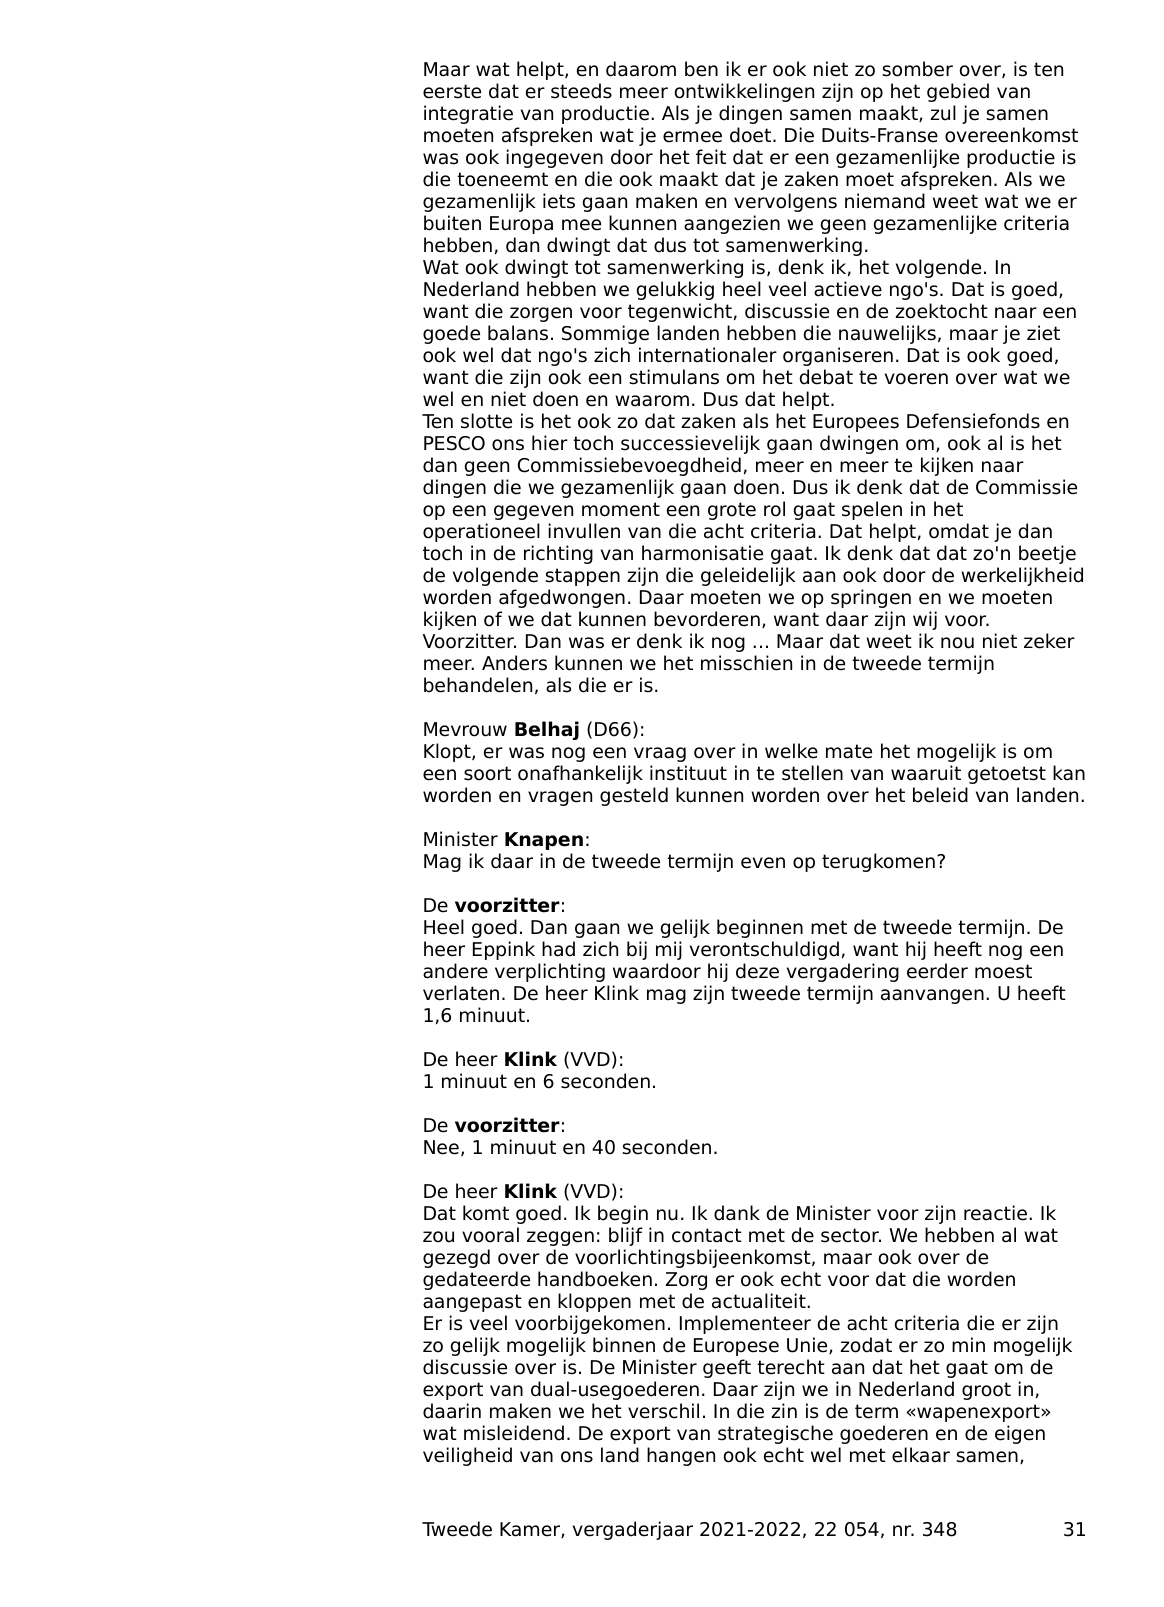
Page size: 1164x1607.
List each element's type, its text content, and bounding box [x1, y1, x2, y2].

text De voorzitter: [422, 895, 1087, 917]
text Nee, 1 minuut en 40 seconden. [422, 1137, 1087, 1159]
text Er is veel voorbijgekomen. Implementeer de acht criteria die er zijn zo gelijk mogelijk binnen de Europese Unie, zodat er zo min mogelijk discussie over is. De Minister geeft terecht aan dat het gaat om de export van dual-usegoederen. Daar zijn we in Nederland groot in, daarin maken we het verschil. In die zin is de term «wapenexport» wat misleidend. De export van strategische goederen en de eigen veiligheid van ons land hangen ook echt wel met elkaar samen, [422, 1313, 1087, 1467]
text Heel goed. Dan gaan we gelijk beginnen met de tweede termijn. De heer Eppink had zich bij mij verontschuldigd, want hij heeft nog een andere verplichting waardoor hij deze vergadering eerder moest verlaten. De heer Klink mag zijn tweede termijn aanvangen. U heeft 1,6 minuut. [422, 917, 1087, 1027]
text Voorzitter. Dan was er denk ik nog ... Maar dat weet ik nou niet zeker meer. Anders kunnen we het misschien in de tweede termijn behandelen, als die er is. [422, 631, 1087, 696]
text 1 minuut en 6 seconden. [422, 1071, 1087, 1093]
text Ten slotte is het ook zo dat zaken als het Europees Defensiefonds en PESCO ons hier toch successievelijk gaan dwingen om, ook al is het dan geen Commissiebevoegdheid, meer en meer te kijken naar dingen die we gezamenlijk gaan doen. Dus ik denk dat de Commissie op een gegeven moment een grote rol gaat spelen in het operationeel invullen van die acht criteria. Dat helpt, omdat je dan toch in de richting van harmonisatie gaat. Ik denk dat dat zo'n beetje de volgende stappen zijn die geleidelijk aan ook door de werkelijkheid worden afgedwongen. Daar moeten we op springen en we moeten kijken of we dat kunnen bevorderen, want daar zijn wij voor. [422, 411, 1087, 631]
text Dat komt goed. Ik begin nu. Ik dank de Minister voor zijn reactie. Ik zou vooral zeggen: blijf in contact met de sector. We hebben al wat gezegd over de voorlichtingsbijeenkomst, maar ook over de gedateerde handboeken. Zorg er ook echt voor dat die worden aangepast en kloppen met de actualiteit. [422, 1203, 1087, 1313]
text De heer Klink (VVD): [422, 1181, 1087, 1203]
text Mevrouw Belhaj (D66): [422, 719, 1087, 741]
text Mag ik daar in de tweede termijn even op terugkomen? [422, 851, 1087, 873]
text Maar wat helpt, en daarom ben ik er ook niet zo somber over, is ten eerste dat er steeds meer ontwikkelingen zijn op het gebied van integratie van productie. Als je dingen samen maakt, zul je samen moeten afspreken wat je ermee doet. Die Duits-Franse overeenkomst was ook ingegeven door het feit dat er een gezamenlijke productie is die toeneemt en die ook maakt dat je zaken moet afspreken. Als we gezamenlijk iets gaan maken en vervolgens niemand weet wat we er buiten Europa mee kunnen aangezien we geen gezamenlijke criteria hebben, dan dwingt dat dus tot samenwerking. [422, 59, 1087, 257]
text Minister Knapen: [422, 829, 1087, 851]
text De heer Klink (VVD): [422, 1049, 1087, 1071]
text De voorzitter: [422, 1115, 1087, 1137]
text Wat ook dwingt tot samenwerking is, denk ik, het volgende. In Nederland hebben we gelukkig heel veel actieve ngo's. Dat is goed, want die zorgen voor tegenwicht, discussie en de zoektocht naar een goede balans. Sommige landen hebben die nauwelijks, maar je ziet ook wel dat ngo's zich internationaler organiseren. Dat is ook goed, want die zijn ook een stimulans om het debat te voeren over wat we wel en niet doen en waarom. Dus dat helpt. [422, 257, 1087, 411]
text Klopt, er was nog een vraag over in welke mate het mogelijk is om een soort onafhankelijk instituut in te stellen van waaruit getoetst kan worden en vragen gesteld kunnen worden over het beleid van landen. [422, 741, 1087, 807]
